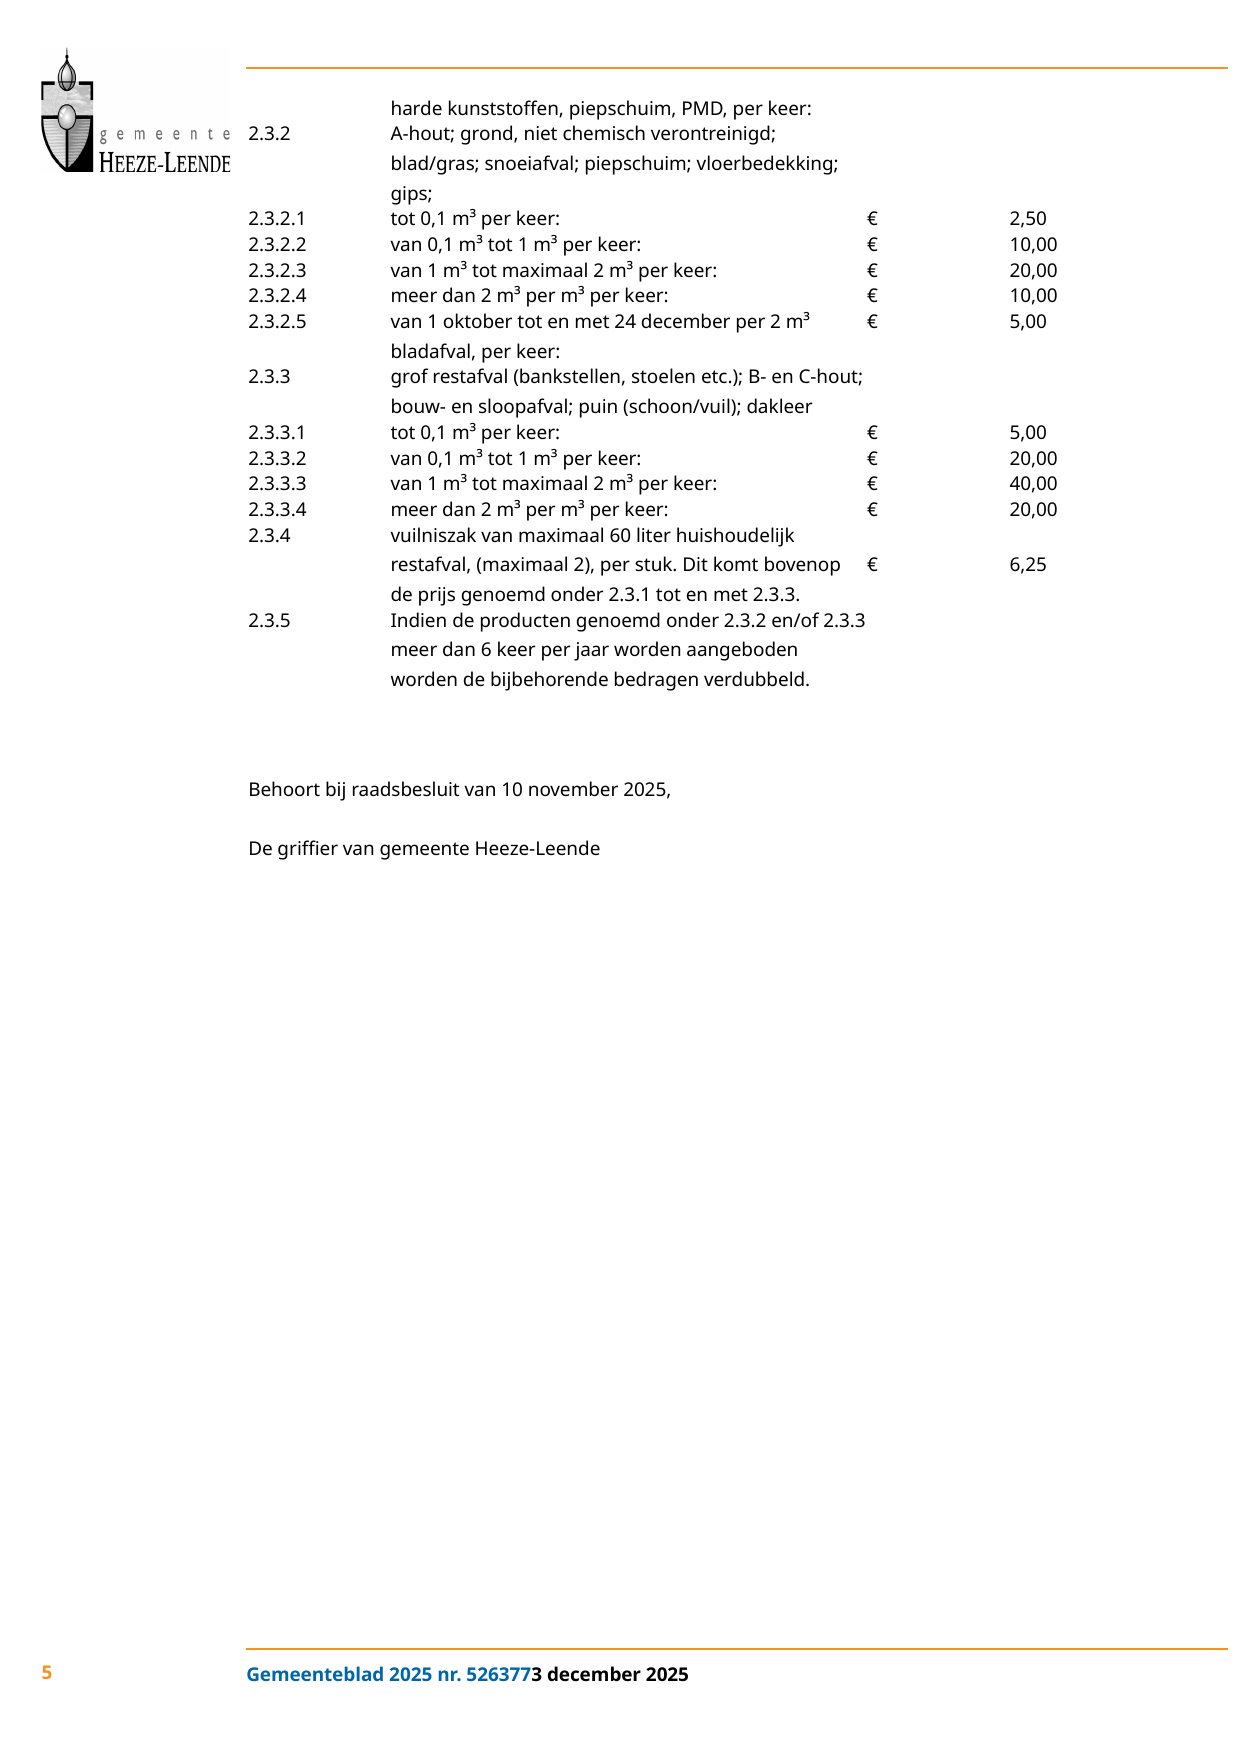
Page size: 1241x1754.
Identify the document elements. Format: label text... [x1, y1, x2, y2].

table_cell € [867, 496, 1009, 522]
table_cell [1009, 121, 1152, 205]
table_cell € [867, 205, 1009, 231]
table_cell 2,50 [1009, 205, 1152, 231]
table_cell 2.3.2.3 [248, 257, 390, 283]
table_cell meer dan 2 m³ per m³ per keer: [390, 283, 867, 308]
table_cell [1009, 95, 1152, 121]
table_cell [867, 607, 1009, 692]
table_cell 20,00 [1009, 496, 1152, 522]
table_cell 2.3.3 [248, 364, 390, 419]
picture [41, 47, 231, 172]
table_cell van 0,1 m³ tot 1 m³ per keer: [390, 445, 867, 470]
table_cell van 1 m³ tot maximaal 2 m³ per keer: [390, 470, 867, 496]
table_cell [1009, 718, 1152, 743]
table_cell € [867, 445, 1009, 470]
table_cell [725, 718, 867, 743]
table_cell [1009, 364, 1152, 419]
table_cell vuilniszak van maximaal 60 liter huishoudelijk restafval, (maximaal 2), per stuk. Dit komt bovenop de prijs genoemd onder 2.3.1 tot en met 2.3.3. [390, 522, 867, 607]
table_cell 10,00 [1009, 231, 1152, 257]
table_cell A-hout; grond, niet chemisch verontreinigd; blad/gras; snoeiafval; piepschuim; vloerbedekking; gips; [390, 121, 867, 205]
table_cell € [867, 522, 1009, 607]
table_cell van 1 oktober tot en met 24 december per 2 m³ bladafval, per keer: [390, 308, 867, 364]
table_cell 10,00 [1009, 283, 1152, 308]
table_cell 5,00 [1009, 308, 1152, 364]
table_cell 5,00 [1009, 419, 1152, 445]
table_cell [1009, 692, 1152, 717]
text Behoort bij raadsbesluit van 10 november 2025, [248, 776, 1152, 802]
table_cell 2.3.5 [248, 607, 390, 692]
table_cell € [867, 419, 1009, 445]
table_cell [867, 718, 1009, 743]
table_cell [248, 692, 390, 717]
table_cell 40,00 [1009, 470, 1152, 496]
table_cell [867, 692, 1009, 717]
table_cell 2.3.2 [248, 121, 390, 205]
table_cell 2.3.3.3 [248, 470, 390, 496]
table_cell € [867, 257, 1009, 283]
table_cell [248, 718, 724, 743]
table_cell 2.3.4 [248, 522, 390, 607]
table_cell Indien de producten genoemd onder 2.3.2 en/of 2.3.3 meer dan 6 keer per jaar worden aangeboden worden de bijbehorende bedragen verdubbeld. [390, 607, 867, 692]
table_cell grof restafval (bankstellen, stoelen etc.); B- en C-hout; bouw- en sloopafval; puin (schoon/vuil); dakleer [390, 364, 867, 419]
table_cell 2.3.3.2 [248, 445, 390, 470]
table_cell harde kunststoffen, piepschuim, PMD, per keer: [390, 95, 867, 121]
table_cell meer dan 2 m³ per m³ per keer: [390, 496, 867, 522]
table_cell € [867, 283, 1009, 308]
table_cell 2.3.3.4 [248, 496, 390, 522]
table_cell 20,00 [1009, 445, 1152, 470]
table_cell van 0,1 m³ tot 1 m³ per keer: [390, 231, 867, 257]
table_cell € [867, 308, 1009, 364]
table_cell tot 0,1 m³ per keer: [390, 205, 867, 231]
table_cell tot 0,1 m³ per keer: [390, 419, 867, 445]
table_cell 6,25 [1009, 522, 1152, 607]
table_cell [867, 121, 1009, 205]
table_cell [1009, 607, 1152, 692]
table_cell 20,00 [1009, 257, 1152, 283]
table_cell 2.3.2.2 [248, 231, 390, 257]
table_cell 2.3.2.1 [248, 205, 390, 231]
table_cell [867, 364, 1009, 419]
table_cell [867, 95, 1009, 121]
table_cell van 1 m³ tot maximaal 2 m³ per keer: [390, 257, 867, 283]
text De griffier van gemeente Heeze-Leende [248, 835, 1152, 861]
table_cell 2.3.3.1 [248, 419, 390, 445]
table_cell € [867, 470, 1009, 496]
table_cell [390, 692, 867, 717]
table_cell [248, 95, 390, 121]
table_cell 2.3.2.5 [248, 308, 390, 364]
table_cell 2.3.2.4 [248, 283, 390, 308]
table_cell € [867, 231, 1009, 257]
